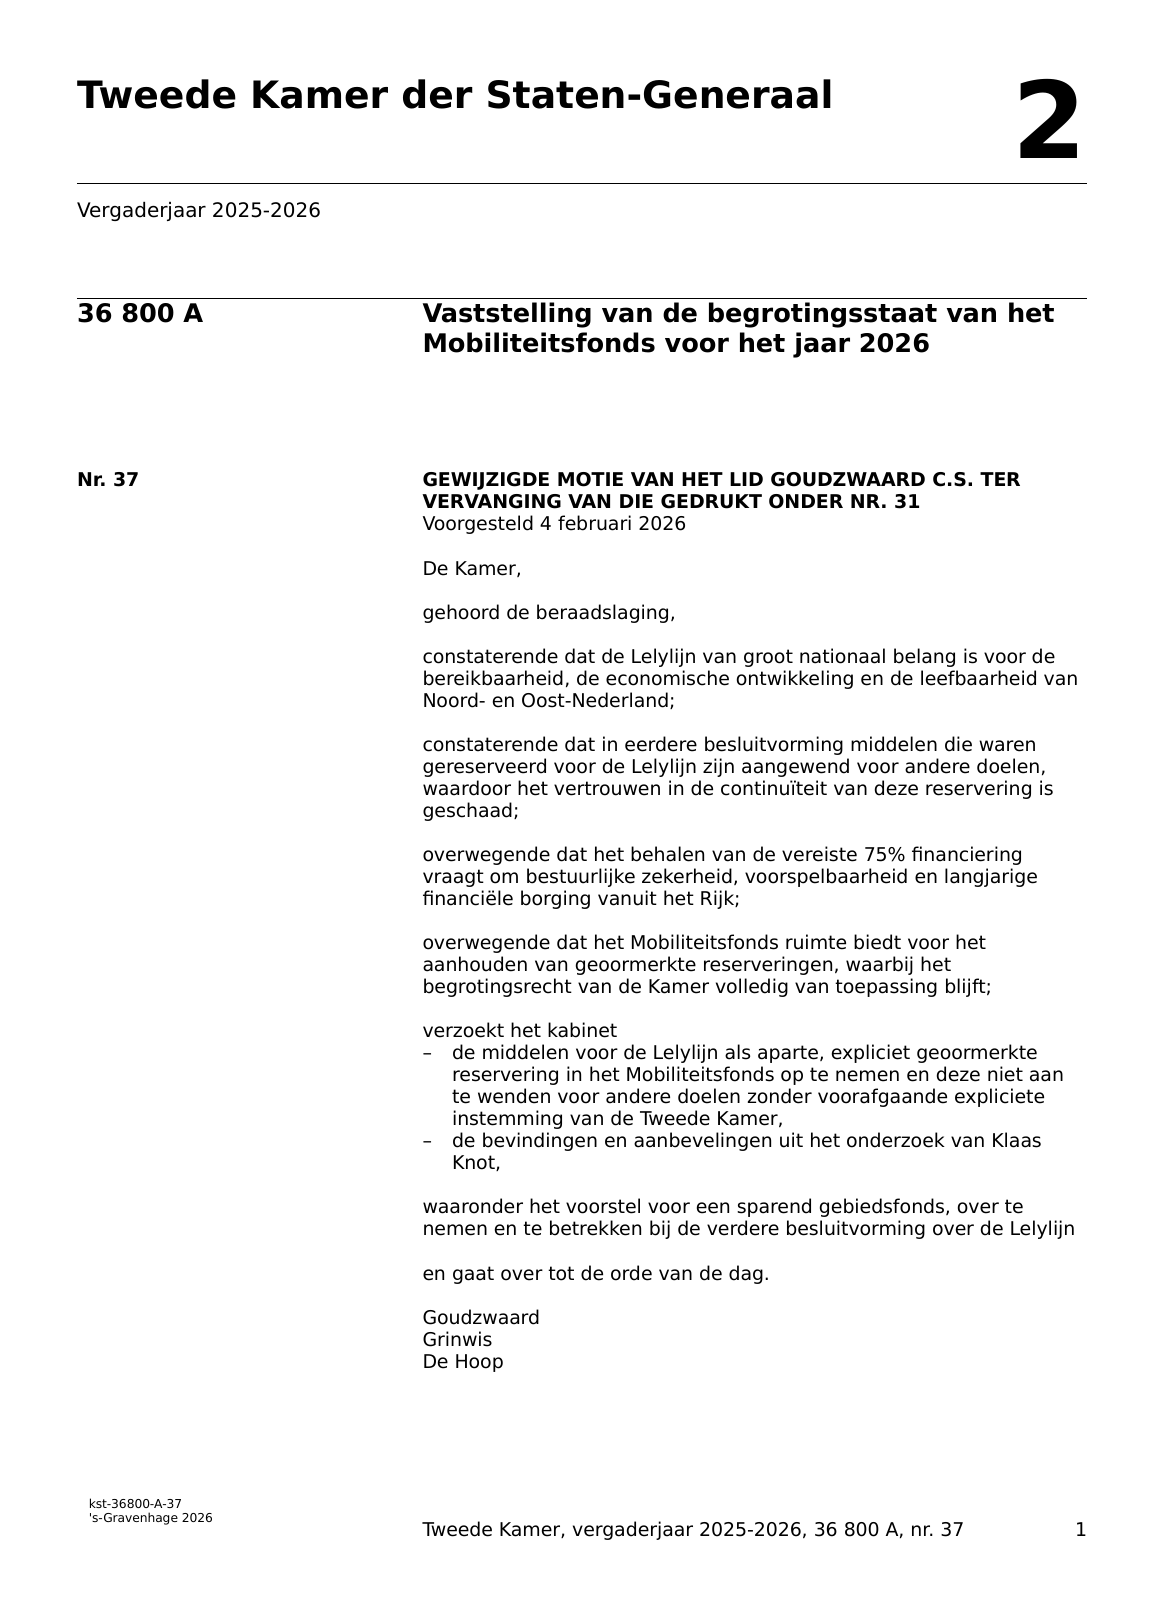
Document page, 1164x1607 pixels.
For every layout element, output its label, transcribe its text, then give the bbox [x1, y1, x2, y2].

text verzoekt het kabinet [422, 1020, 1087, 1042]
text Grinwis [422, 1329, 1087, 1351]
text kst-36800-A-37 [88, 1497, 323, 1511]
text Goudzwaard [422, 1307, 1087, 1329]
text waaronder het voorstel voor een sparend gebiedsfonds, over te nemen en te betrekken bij de verdere besluitvorming over de Lelylijn [422, 1196, 1087, 1240]
text gehoord de beraadslaging, [422, 602, 1087, 624]
text constaterende dat in eerdere besluitvorming middelen die waren gereserveerd voor de Lelylijn zijn aangewend voor andere doelen, waardoor het vertrouwen in de continuïteit van deze reservering is geschaad; [422, 734, 1087, 822]
table_header Tweede Kamer der Staten-Generaal [77, 59, 886, 183]
subtitle Nr. 37 GEWIJZIGDE MOTIE VAN HET LID GOUDZWAARD C.S. TER VERVANGING VAN DIE GEDRUKT ONDER NR. 31 [77, 469, 1087, 513]
text en gaat over tot de orde van de dag. [422, 1262, 1087, 1284]
text constaterende dat de Lelylijn van groot nationaal belang is voor de bereikbaarheid, de economische ontwikkeling en de leefbaarheid van Noord- en Oost-Nederland; [422, 646, 1087, 712]
text De Kamer, [422, 557, 1087, 579]
text – de middelen voor de Lelylijn als aparte, expliciet geoormerkte reservering in het Mobiliteitsfonds op te nemen en deze niet aan te wenden voor andere doelen zonder voorafgaande expliciete instemming van de Tweede Kamer, [422, 1042, 1087, 1130]
text – de bevindingen en aanbevelingen uit het onderzoek van Klaas Knot, [422, 1130, 1087, 1174]
text De Hoop [422, 1351, 1087, 1373]
text Voorgesteld 4 februari 2026 [422, 513, 1087, 535]
table_cell Vergaderjaar 2025-2026 [77, 184, 1087, 298]
text overwegende dat het Mobiliteitsfonds ruimte biedt voor het aanhouden van geoormerkte reserveringen, waarbij het begrotingsrecht van de Kamer volledig van toepassing blijft; [422, 932, 1087, 998]
table_header 2 [886, 59, 1087, 183]
subtitle 36 800 A Vaststelling van de begrotingsstaat van het Mobiliteitsfonds voor het jaar 2026 [77, 299, 1087, 358]
text overwegende dat het behalen van de vereiste 75% financiering vraagt om bestuurlijke zekerheid, voorspelbaarheid en langjarige financiële borging vanuit het Rijk; [422, 844, 1087, 910]
text 's-Gravenhage 2026 [88, 1511, 323, 1525]
